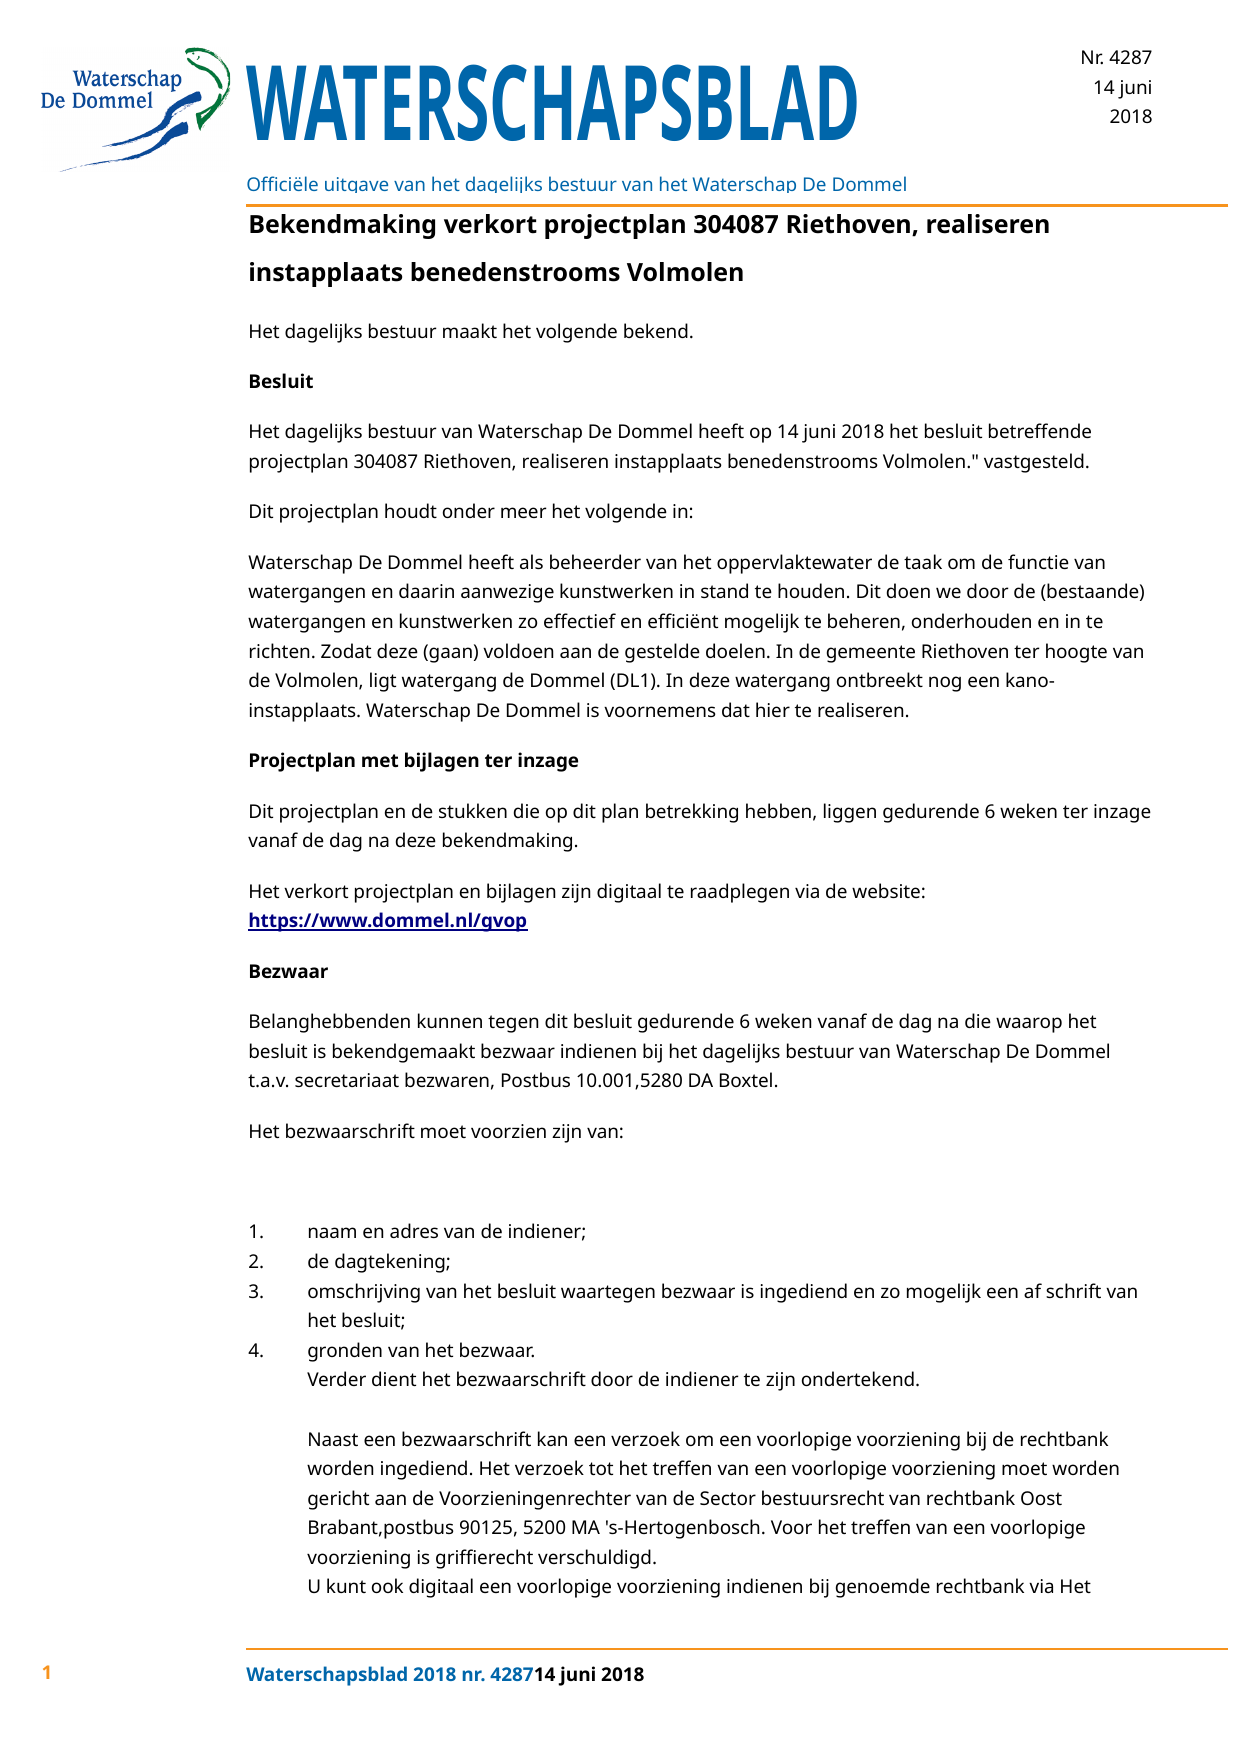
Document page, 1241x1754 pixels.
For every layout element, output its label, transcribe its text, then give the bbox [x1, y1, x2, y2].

picture [41, 47, 231, 172]
text Belanghebbenden kunnen tegen dit besluit gedurende 6 weken vanaf de dag na die waarop het besluit is bekendgemaakt bezwaar indienen bij het dagelijks bestuur van Waterschap De Dommel t.a.v. secretariaat bezwaren, Postbus 10.001,5280 DA Boxtel. [248, 1008, 1152, 1093]
text Dit projectplan houdt onder meer het volgende in: [248, 499, 1152, 524]
text Waterschap De Dommel heeft als beheerder van het oppervlaktewater de taak om de functie van watergangen en daarin aanwezige kunstwerken in stand te houden. Dit doen we door de (bestaande) watergangen en kunstwerken zo effectief en efficiënt mogelijk te beheren, onderhouden en in te richten. Zodat deze (gaan) voldoen aan de gestelde doelen. In de gemeente Riethoven ter hoogte van de Volmolen, ligt watergang de Dommel (DL1). In deze watergang ontbreekt nog een kano-instapplaats. Waterschap De Dommel is voornemens dat hier te realiseren. [248, 549, 1152, 723]
text Het bezwaarschrift moet voorzien zijn van: [248, 1118, 1152, 1144]
text Besluit [248, 368, 1152, 394]
text Dit projectplan en de stukken die op dit plan betrekking hebben, liggen gedurende 6 weken ter inzage vanaf de dag na deze bekendmaking. [248, 798, 1152, 853]
list Naast een bezwaarschrift kan een verzoek om een voorlopige voorziening bij de rechtbank worden ingediend. Het verzoek tot het treffen van een voorlopige voorziening moet worden gericht aan de Voorzieningenrechter van de Sector bestuursrecht van rechtbank Oost Brabant,postbus 90125, 5200 MA 's-Hertogenbosch. Voor het treffen van een voorlopige voorziening is griffierecht verschuldigd. [248, 1426, 1152, 1570]
text Projectplan met bijlagen ter inzage [248, 747, 1152, 773]
list gronden van het bezwaar. [248, 1337, 1152, 1363]
text Het verkort projectplan en bijlagen zijn digitaal te raadplegen via de website: https://www.dommel.nl/gvop [248, 878, 1152, 933]
list de dagtekening; [248, 1248, 1152, 1274]
text Het dagelijks bestuur van Waterschap De Dommel heeft op 14 juni 2018 het besluit betreffende projectplan 304087 Riethoven, realiseren instapplaats benedenstrooms Volmolen." vastgesteld. [248, 419, 1152, 474]
list omschrijving van het besluit waartegen bezwaar is ingediend en zo mogelijk een af schrift van het besluit; [248, 1278, 1152, 1333]
text Bekendmaking verkort projectplan 304087 Riethoven, realiseren instapplaats benedenstrooms Volmolen [248, 207, 1152, 288]
list naam en adres van de indiener; [248, 1219, 1152, 1244]
list U kunt ook digitaal een voorlopige voorziening indienen bij genoemde rechtbank via Het [248, 1574, 1152, 1599]
list Verder dient het bezwaarschrift door de indiener te zijn ondertekend. [248, 1367, 1152, 1392]
text Het dagelijks bestuur maakt het volgende bekend. [248, 318, 1152, 344]
text Bezwaar [248, 958, 1152, 984]
